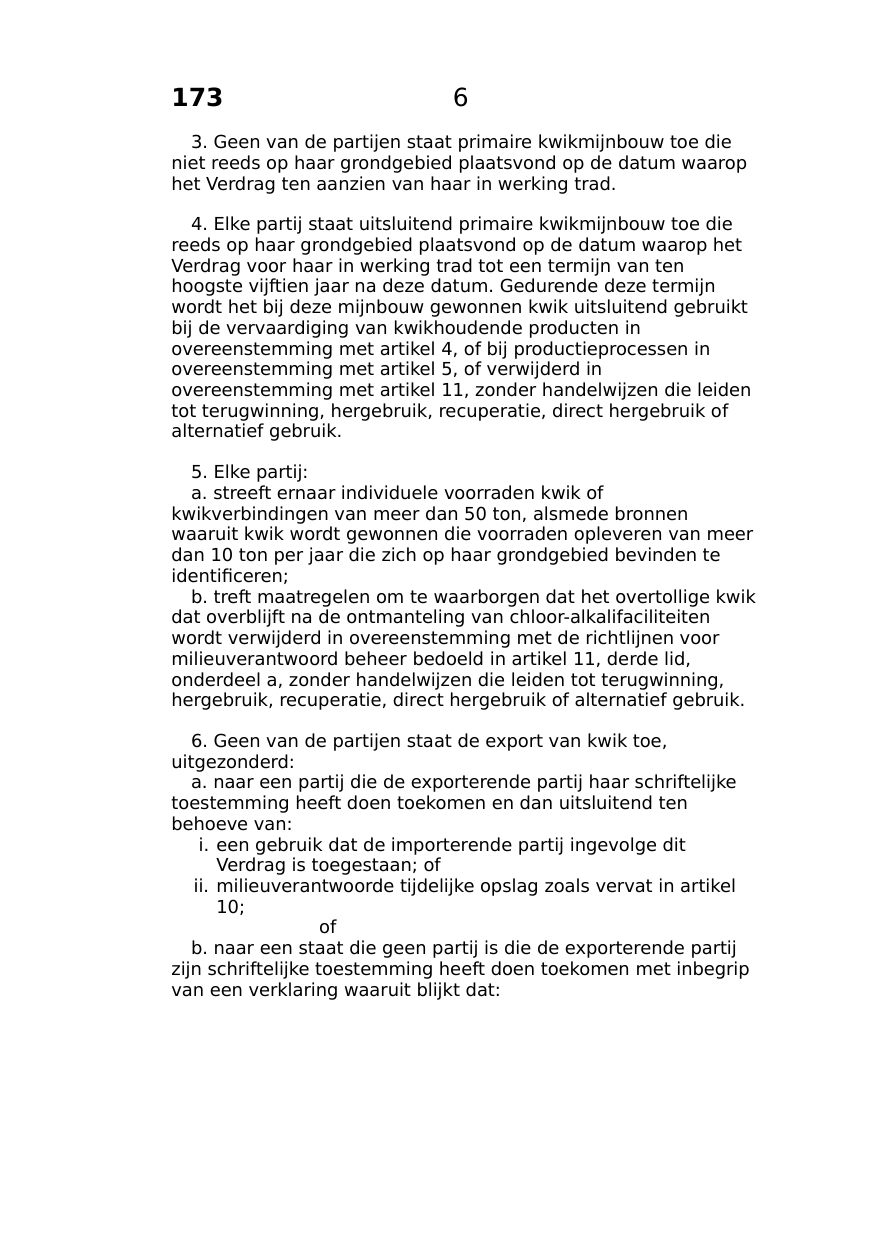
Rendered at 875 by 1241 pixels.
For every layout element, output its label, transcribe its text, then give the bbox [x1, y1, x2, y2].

text b. naar een staat die geen partij is die de exporterende partij zijn schriftelijke toestemming heeft doen toekomen met inbegrip van een verklaring waaruit blijkt dat: [171, 938, 756, 1000]
text i. een gebruik dat de importerende partij ingevolge dit Verdrag is toegestaan; of [171, 834, 756, 876]
text ii. milieuverantwoorde tijdelijke opslag zoals vervat in artikel 10; [171, 876, 756, 917]
text 3. Geen van de partijen staat primaire kwikmijnbouw toe die niet reeds op haar grondgebied plaatsvond op de datum waarop het Verdrag ten aanzien van haar in werking trad. [171, 132, 756, 194]
text a. streeft ernaar individuele voorraden kwik of kwikverbindingen van meer dan 50 ton, alsmede bronnen waaruit kwik wordt gewonnen die voorraden opleveren van meer dan 10 ton per jaar die zich op haar grondgebied bevinden te identificeren; [171, 483, 756, 586]
text b. treft maatregelen om te waarborgen dat het overtollige kwik dat overblijft na de ontmanteling van chloor-alkalifaciliteiten wordt verwijderd in overeenstemming met de richtlijnen voor milieuverantwoord beheer bedoeld in artikel 11, derde lid, onderdeel a, zonder handelwijzen die leiden tot terugwinning, hergebruik, recuperatie, direct hergebruik of alternatief gebruik. [171, 586, 756, 711]
text of [319, 917, 756, 938]
text a. naar een partij die de exporterende partij haar schriftelijke toestemming heeft doen toekomen en dan uitsluitend ten behoeve van: [171, 772, 756, 834]
text 6. Geen van de partijen staat de export van kwik toe, uitgezonderd: [171, 731, 756, 772]
text 4. Elke partij staat uitsluitend primaire kwikmijnbouw toe die reeds op haar grondgebied plaatsvond op de datum waarop het Verdrag voor haar in werking trad tot een termijn van ten hoogste vijftien jaar na deze datum. Gedurende deze termijn wordt het bij deze mijnbouw gewonnen kwik uitsluitend gebruikt bij de vervaardiging van kwikhoudende producten in overeenstemming met artikel 4, of bij productieprocessen in overeenstemming met artikel 5, of verwijderd in overeenstemming met artikel 11, zonder handelwijzen die leiden tot terugwinning, hergebruik, recuperatie, direct hergebruik of alternatief gebruik. [171, 214, 756, 442]
text 5. Elke partij: [171, 462, 756, 483]
